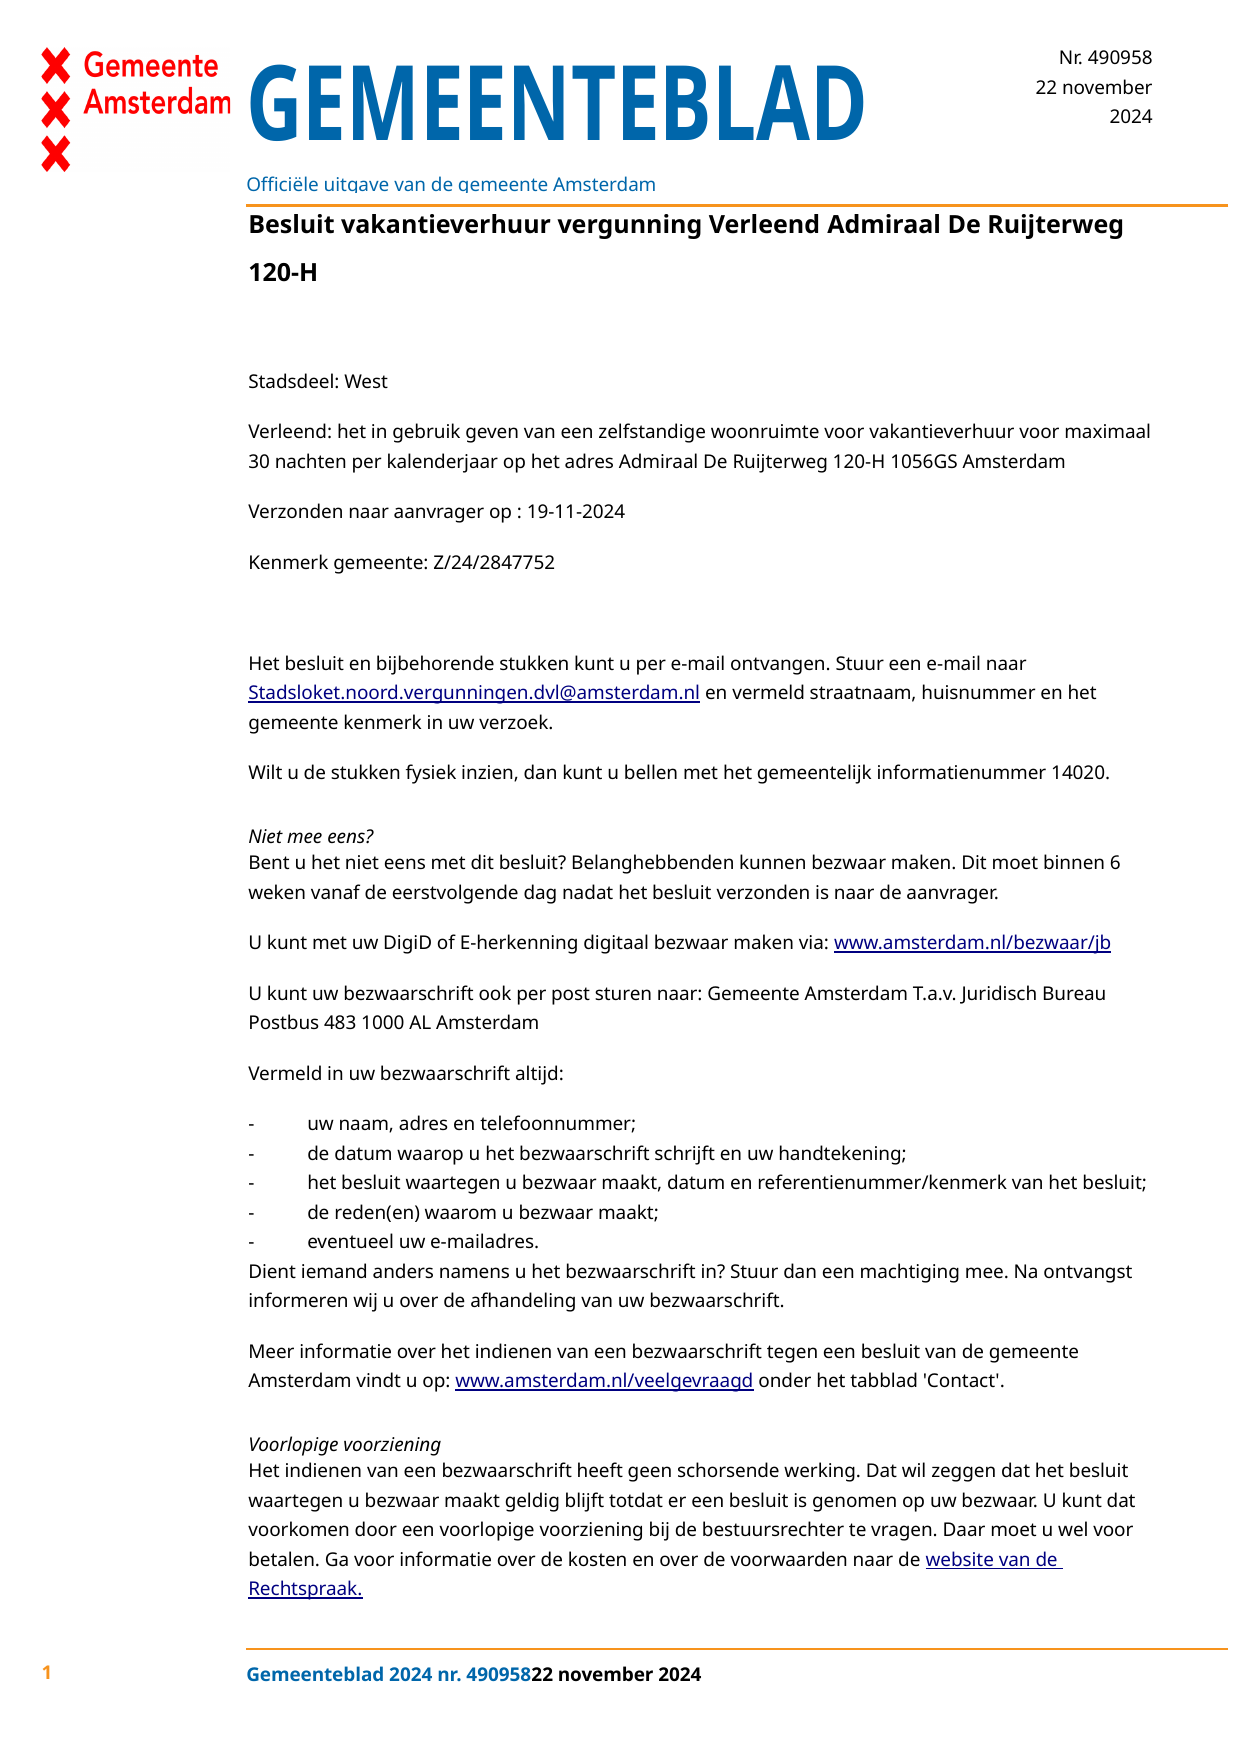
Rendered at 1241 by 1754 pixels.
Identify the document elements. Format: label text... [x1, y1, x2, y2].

text Meer informatie over het indienen van een bezwaarschrift tegen een besluit van de gemeente Amsterdam vindt u op: www.amsterdam.nl/veelgevraagd onder het tabblad 'Contact'. [248, 1338, 1152, 1393]
text Stadsdeel: West [248, 368, 1152, 394]
list het besluit waartegen u bezwaar maakt, datum en referentienummer/kenmerk van het besluit; [248, 1169, 1152, 1195]
text Het besluit en bijbehorende stukken kunt u per e-mail ontvangen. Stuur een e-mail naar Stadsloket.noord.vergunningen.dvl@amsterdam.nl en vermeld straatnaam, huisnummer en het gemeente kenmerk in uw verzoek. [248, 650, 1152, 735]
text Kenmerk gemeente: Z/24/2847752 [248, 549, 1152, 575]
text Vermeld in uw bezwaarschrift altijd: [248, 1060, 1152, 1085]
list de reden(en) waarom u bezwaar maakt; [248, 1199, 1152, 1224]
list uw naam, adres en telefoonnummer; [248, 1110, 1152, 1136]
text Bent u het niet eens met dit besluit? Belanghebbenden kunnen bezwaar maken. Dit moet binnen 6 weken vanaf de eerstvolgende dag nadat het besluit verzonden is naar de aanvrager. [248, 849, 1152, 904]
list de datum waarop u het bezwaarschrift schrijft en uw handtekening; [248, 1140, 1152, 1165]
text U kunt uw bezwaarschrift ook per post sturen naar: Gemeente Amsterdam T.a.v. Juridisch Bureau Postbus 483 1000 AL Amsterdam [248, 980, 1152, 1035]
text Het indienen van een bezwaarschrift heeft geen schorsende werking. Dat wil zeggen dat het besluit waartegen u bezwaar maakt geldig blijft totdat er een besluit is genomen op uw bezwaar. U kunt dat voorkomen door een voorlopige voorziening bij de bestuursrechter te vragen. Daar moet u wel voor betalen. Ga voor informatie over de kosten en over de voorwaarden naar de website van de Rechtspraak. [248, 1457, 1152, 1601]
text Voorlopige voorziening [248, 1432, 1152, 1457]
text Besluit vakantieverhuur vergunning Verleend Admiraal De Ruijterweg 120-H [248, 207, 1152, 288]
text Niet mee eens? [248, 823, 1152, 849]
picture [41, 47, 231, 172]
text Verleend: het in gebruik geven van een zelfstandige woonruimte voor vakantieverhuur voor maximaal 30 nachten per kalenderjaar op het adres Admiraal De Ruijterweg 120-H 1056GS Amsterdam [248, 419, 1152, 474]
list eventueel uw e-mailadres. [248, 1228, 1152, 1254]
text U kunt met uw DigiD of E-herkenning digitaal bezwaar maken via: www.amsterdam.nl/bezwaar/jb [248, 929, 1152, 955]
text Wilt u de stukken fysiek inzien, dan kunt u bellen met het gemeentelijk informatienummer 14020. [248, 759, 1152, 785]
text Dient iemand anders namens u het bezwaarschrift in? Stuur dan een machtiging mee. Na ontvangst informeren wij u over de afhandeling van uw bezwaarschrift. [248, 1258, 1152, 1313]
text Verzonden naar aanvrager op : 19-11-2024 [248, 499, 1152, 524]
